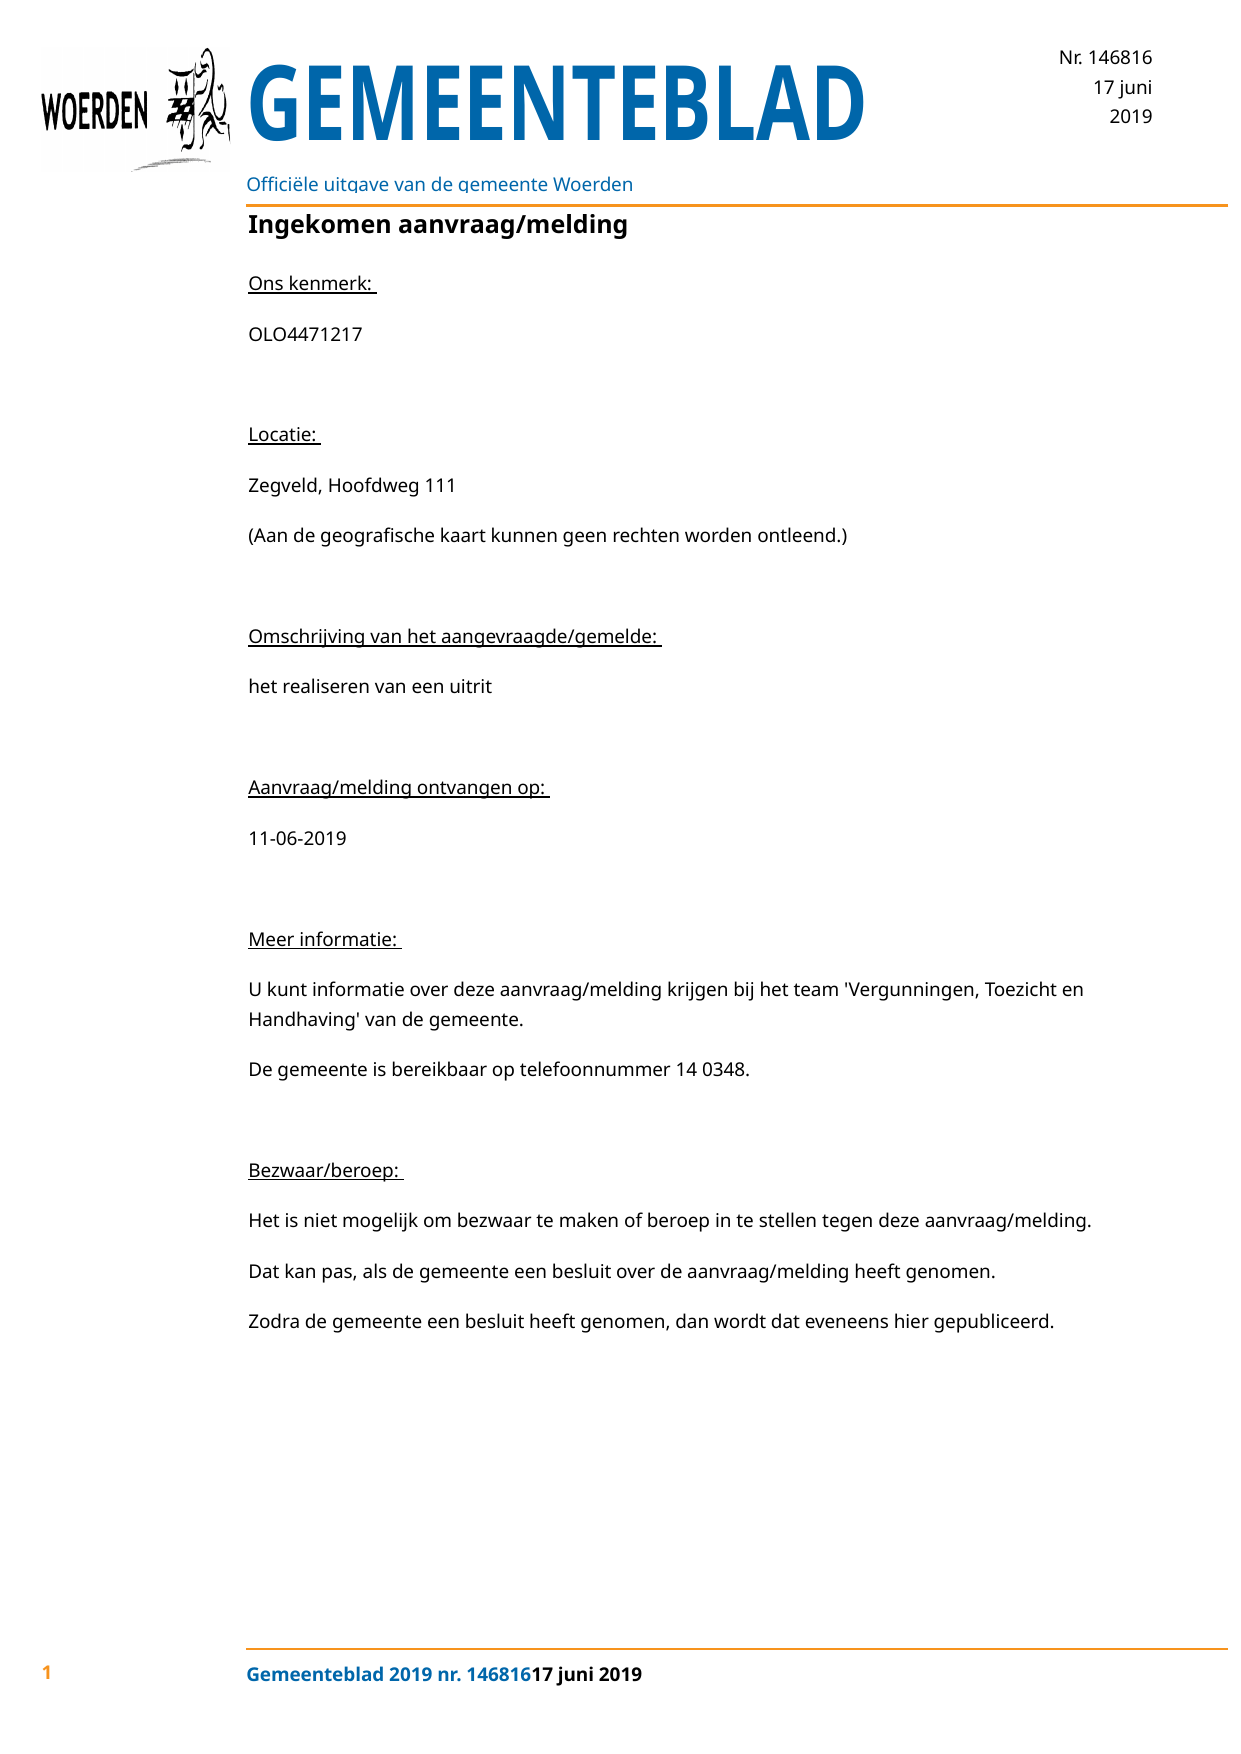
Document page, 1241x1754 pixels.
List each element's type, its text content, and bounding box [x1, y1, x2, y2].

text Aanvraag/melding ontvangen op: [248, 774, 1152, 800]
text het realiseren van een uitrit [248, 674, 1152, 699]
text 11-06-2019 [248, 825, 1152, 851]
text Zodra de gemeente een besluit heeft genomen, dan wordt dat eveneens hier gepubliceerd. [248, 1308, 1152, 1334]
text De gemeente is bereikbaar op telefoonnummer 14 0348. [248, 1056, 1152, 1082]
text Zegveld, Hoofdweg 111 [248, 472, 1152, 498]
text Dat kan pas, als de gemeente een besluit over de aanvraag/melding heeft genomen. [248, 1258, 1152, 1283]
text (Aan de geografische kaart kunnen geen rechten worden ontleend.) [248, 522, 1152, 548]
text OLO4471217 [248, 321, 1152, 346]
text U kunt informatie over deze aanvraag/melding krijgen bij het team 'Vergunningen, Toezicht en Handhaving' van de gemeente. [248, 976, 1152, 1031]
text Ingekomen aanvraag/melding [248, 207, 1152, 241]
text Locatie: [248, 422, 1152, 447]
text Bezwaar/beroep: [248, 1157, 1152, 1183]
text Omschrijving van het aangevraagde/gemelde: [248, 623, 1152, 649]
text Ons kenmerk: [248, 270, 1152, 296]
picture [41, 47, 231, 172]
text Meer informatie: [248, 926, 1152, 951]
text Het is niet mogelijk om bezwaar te maken of beroep in te stellen tegen deze aanvraag/melding. [248, 1207, 1152, 1233]
